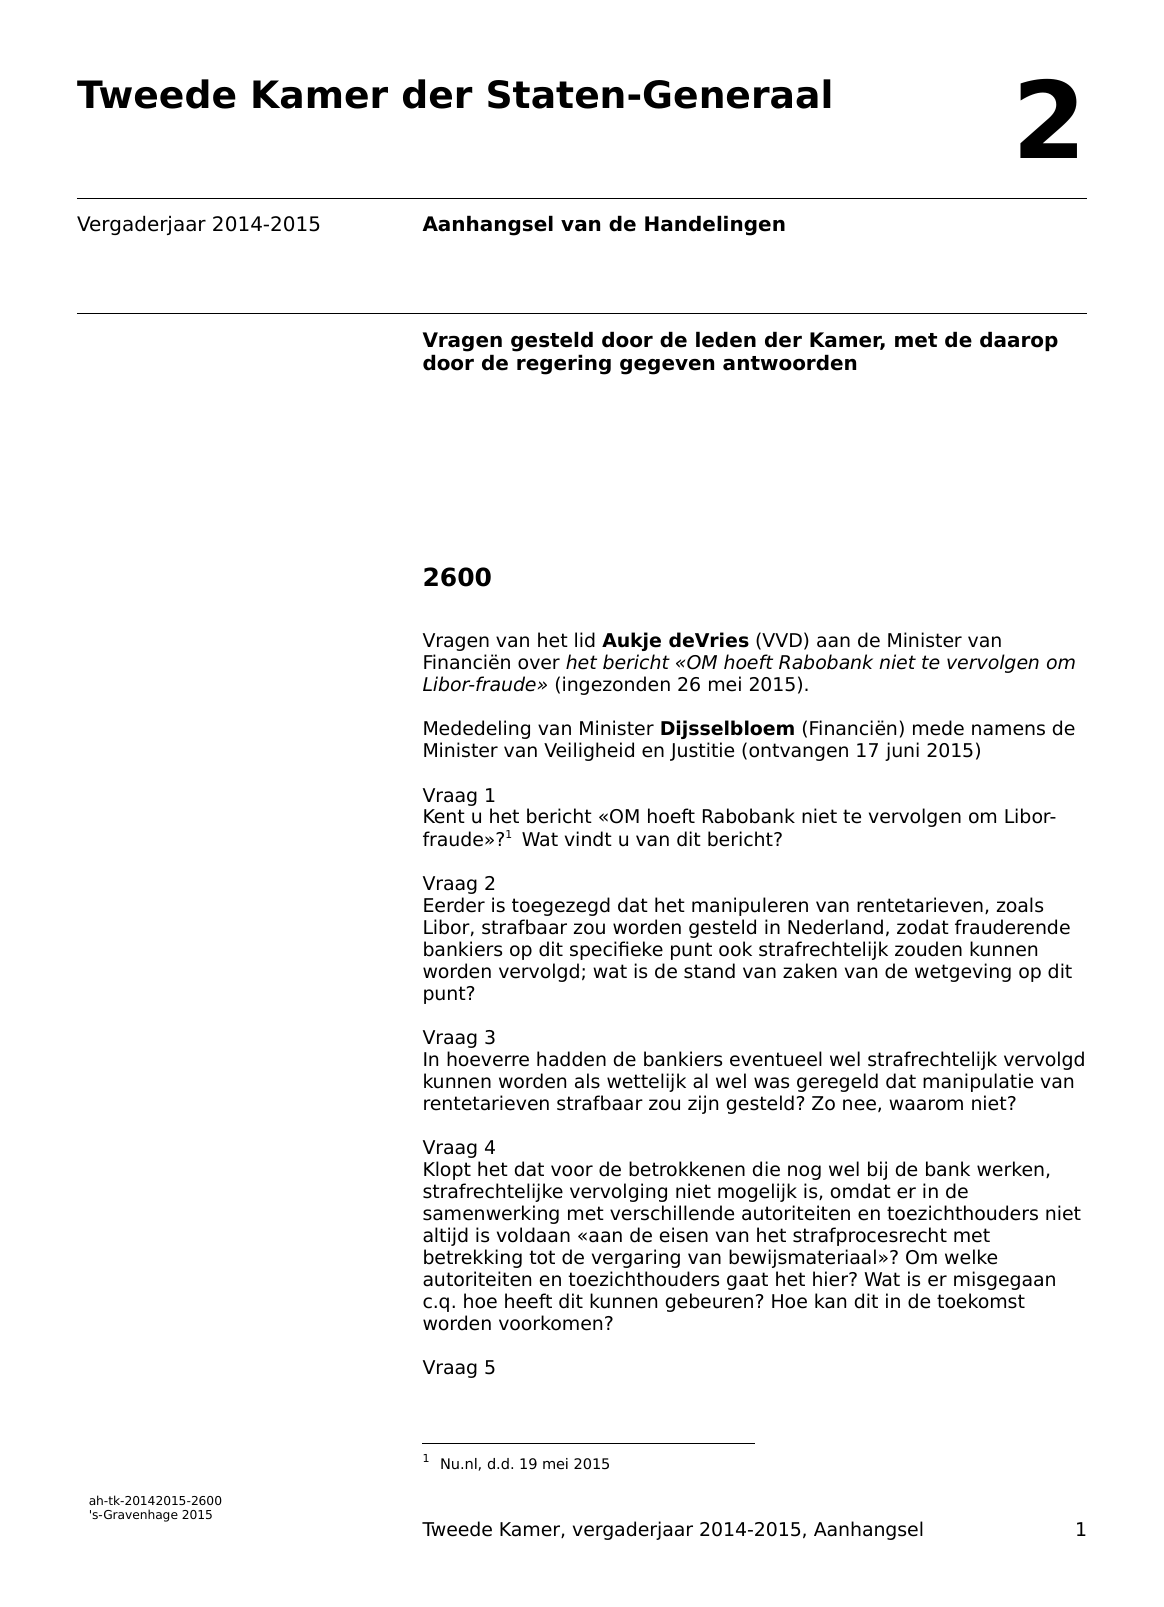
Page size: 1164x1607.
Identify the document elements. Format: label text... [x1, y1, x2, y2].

text Klopt het dat voor de betrokkenen die nog wel bij de bank werken, strafrechtelijke vervolging niet mogelijk is, omdat er in de samenwerking met verschillende autoriteiten en toezichthouders niet altijd is voldaan «aan de eisen van het strafprocesrecht met betrekking tot de vergaring van bewijsmateriaal»? Om welke autoriteiten en toezichthouders gaat het hier? Wat is er misgegaan c.q. hoe heeft dit kunnen gebeuren? Hoe kan dit in de toekomst worden voorkomen? [422, 1159, 1087, 1334]
text Vragen van het lid Aukje deVries (VVD) aan de Minister van Financiën over het bericht «OM hoeft Rabobank niet te vervolgen om Libor-fraude» (ingezonden 26 mei 2015). [422, 630, 1087, 696]
text Vraag 3 [422, 1027, 1087, 1049]
table_cell Vergaderjaar 2014-2015 [77, 199, 422, 313]
table_header Tweede Kamer der Staten-Generaal [77, 59, 886, 198]
text Vraag 2 [422, 873, 1087, 894]
text Kent u het bericht «OM hoeft Rabobank niet te vervolgen om Libor-fraude»? Wat vindt u van dit bericht? [422, 806, 1087, 850]
text Nu.nl, d.d. 19 mei 2015 [422, 1452, 1087, 1474]
text Vraag 4 [422, 1137, 1087, 1159]
text 2600 [422, 563, 1087, 592]
table_cell Aanhangsel van de Handelingen [422, 199, 1087, 313]
text Vraag 5 [422, 1357, 1087, 1379]
text 's-Gravenhage 2015 [88, 1508, 323, 1522]
text ah-tk-20142015-2600 [88, 1494, 323, 1508]
table_cell Vragen gesteld door de leden der Kamer, met de daarop door de regering gegeven antwoorden [422, 314, 1087, 375]
table_cell [77, 314, 422, 375]
text Vraag 1 [422, 784, 1087, 806]
text Mededeling van Minister Dijsselbloem (Financiën) mede namens de Minister van Veiligheid en Justitie (ontvangen 17 juni 2015) [422, 718, 1087, 762]
text In hoeverre hadden de bankiers eventueel wel strafrechtelijk vervolgd kunnen worden als wettelijk al wel was geregeld dat manipulatie van rentetarieven strafbaar zou zijn gesteld? Zo nee, waarom niet? [422, 1049, 1087, 1114]
table_header 2 [886, 59, 1087, 198]
text Eerder is toegezegd dat het manipuleren van rentetarieven, zoals Libor, strafbaar zou worden gesteld in Nederland, zodat frauderende bankiers op dit specifieke punt ook strafrechtelijk zouden kunnen worden vervolgd; wat is de stand van zaken van de wetgeving op dit punt? [422, 894, 1087, 1004]
